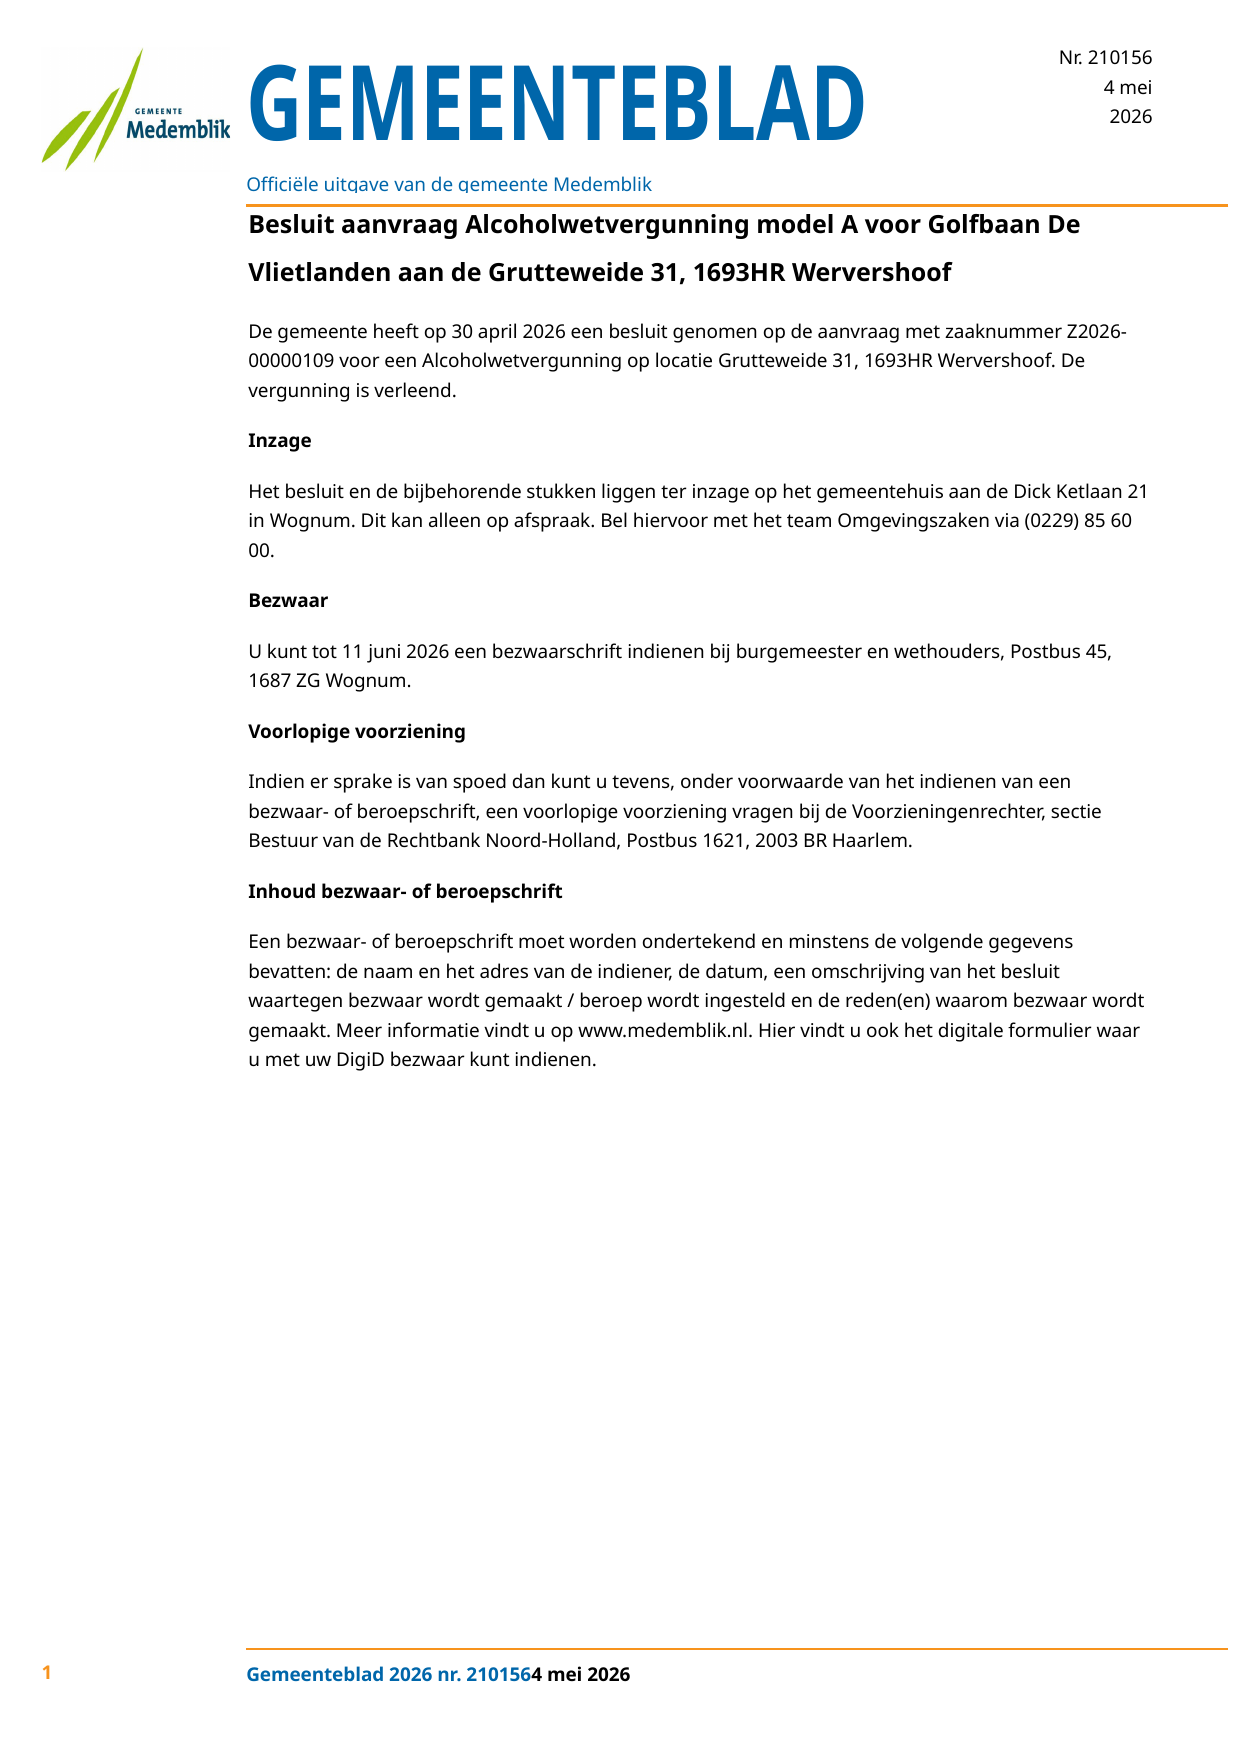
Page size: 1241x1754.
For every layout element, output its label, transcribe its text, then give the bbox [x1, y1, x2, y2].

text De gemeente heeft op 30 april 2026 een besluit genomen op de aanvraag met zaaknummer Z2026-00000109 voor een Alcoholwetvergunning op locatie Grutteweide 31, 1693HR Wervershoof. De vergunning is verleend. [248, 318, 1152, 403]
text Besluit aanvraag Alcoholwetvergunning model A voor Golfbaan De Vlietlanden aan de Grutteweide 31, 1693HR Wervershoof [248, 207, 1152, 288]
picture [41, 47, 231, 172]
text Het besluit en de bijbehorende stukken liggen ter inzage op het gemeentehuis aan de Dick Ketlaan 21 in Wognum. Dit kan alleen op afspraak. Bel hiervoor met het team Omgevingszaken via (0229) 85 60 00. [248, 478, 1152, 563]
text U kunt tot 11 juni 2026 een bezwaarschrift indienen bij burgemeester en wethouders, Postbus 45, 1687 ZG Wognum. [248, 638, 1152, 693]
text Een bezwaar- of beroepschrift moet worden ondertekend en minstens de volgende gegevens bevatten: de naam en het adres van de indiener, de datum, een omschrijving van het besluit waartegen bezwaar wordt gemaakt / beroep wordt ingesteld en de reden(en) waarom bezwaar wordt gemaakt. Meer informatie vindt u op www.medemblik.nl. Hier vindt u ook het digitale formulier waar u met uw DigiD bezwaar kunt indienen. [248, 928, 1152, 1072]
text Inhoud bezwaar- of beroepschrift [248, 878, 1152, 904]
text Inzage [248, 427, 1152, 453]
text Indien er sprake is van spoed dan kunt u tevens, onder voorwaarde van het indienen van een bezwaar- of beroepschrift, een voorlopige voorziening vragen bij de Voorzieningenrechter, sectie Bestuur van de Rechtbank Noord-Holland, Postbus 1621, 2003 BR Haarlem. [248, 768, 1152, 853]
text Bezwaar [248, 587, 1152, 613]
text Voorlopige voorziening [248, 718, 1152, 744]
